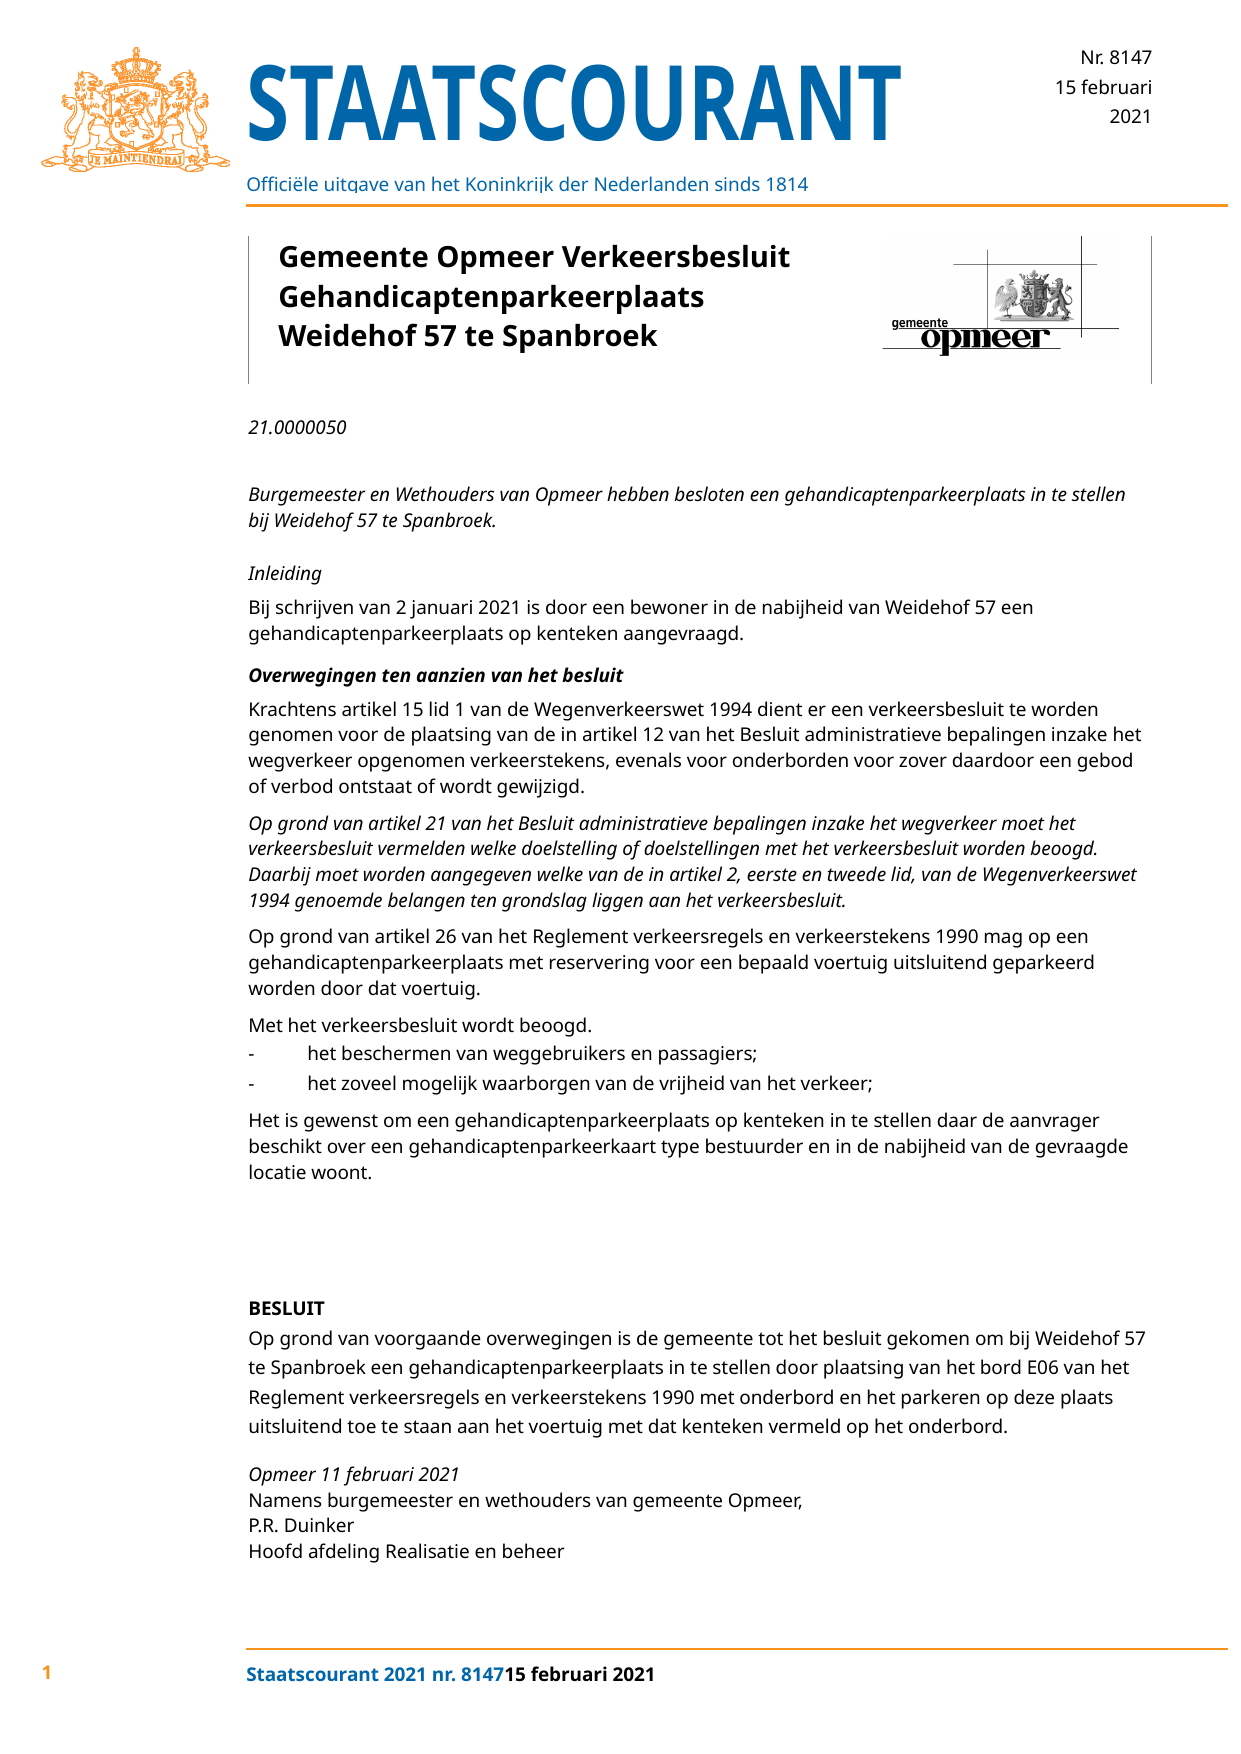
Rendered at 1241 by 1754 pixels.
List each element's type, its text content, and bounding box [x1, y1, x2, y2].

table_header [850, 236, 1151, 384]
picture [41, 47, 231, 172]
text Krachtens artikel 15 lid 1 van de Wegenverkeerswet 1994 dient er een verkeersbesluit te worden genomen voor de plaatsing van de in artikel 12 van het Besluit administratieve bepalingen inzake het wegverkeer opgenomen verkeerstekens, evenals voor onderborden voor zover daardoor een gebod of verbod ontstaat of wordt gewijzigd. [248, 696, 1152, 799]
text Opmeer 11 februari 2021 [248, 1461, 1152, 1487]
list het zoveel mogelijk waarborgen van de vrijheid van het verkeer; [248, 1070, 1152, 1095]
text Burgemeester en Wethouders van Opmeer hebben besloten een gehandicaptenparkeerplaats in te stellen bij Weidehof 57 te Spanbroek. [248, 482, 1152, 533]
text Overwegingen ten aanzien van het besluit [248, 662, 1152, 688]
text 21.0000050 [248, 414, 1152, 440]
text P.R. Duinker [248, 1513, 1152, 1538]
text Op grond van voorgaande overwegingen is de gemeente tot het besluit gekomen om bij Weidehof 57 te Spanbroek een gehandicaptenparkeerplaats in te stellen door plaatsing van het bord E06 van het Reglement verkeersregels en verkeerstekens 1990 met onderbord en het parkeren op deze plaats uitsluitend toe te staan aan het voertuig met dat kenteken vermeld op het onderbord. [248, 1325, 1152, 1439]
text Inleiding [248, 560, 1152, 586]
text Op grond van artikel 21 van het Besluit administratieve bepalingen inzake het wegverkeer moet het verkeersbesluit vermelden welke doelstelling of doelstellingen met het verkeersbesluit worden beoogd. Daarbij moet worden aangegeven welke van de in artikel 2, eerste en tweede lid, van de Wegenverkeerswet 1994 genoemde belangen ten grondslag liggen aan het verkeersbesluit. [248, 810, 1152, 913]
text Namens burgemeester en wethouders van gemeente Opmeer, [248, 1487, 1152, 1513]
text Op grond van artikel 26 van het Reglement verkeersregels en verkeerstekens 1990 mag op een gehandicaptenparkeerplaats met reservering voor een bepaald voertuig uitsluitend geparkeerd worden door dat voertuig. [248, 924, 1152, 1001]
text Hoofd afdeling Realisatie en beheer [248, 1538, 1152, 1564]
picture [882, 236, 1119, 356]
list het beschermen van weggebruikers en passagiers; [248, 1040, 1152, 1066]
text BESLUIT [248, 1295, 1152, 1321]
text Met het verkeersbesluit wordt beoogd. [248, 1012, 1152, 1037]
text Het is gewenst om een gehandicaptenparkeerplaats op kenteken in te stellen daar de aanvrager beschikt over een gehandicaptenparkeerkaart type bestuurder en in de nabijheid van de gevraagde locatie woont. [248, 1108, 1152, 1185]
text Bij schrijven van 2 januari 2021 is door een bewoner in de nabijheid van Weidehof 57 een gehandicaptenparkeerplaats op kenteken aangevraagd. [248, 594, 1152, 646]
table_header Gemeente Opmeer Verkeersbesluit Gehandicaptenparkeerplaats Weidehof 57 te Spanbroek [249, 236, 850, 384]
